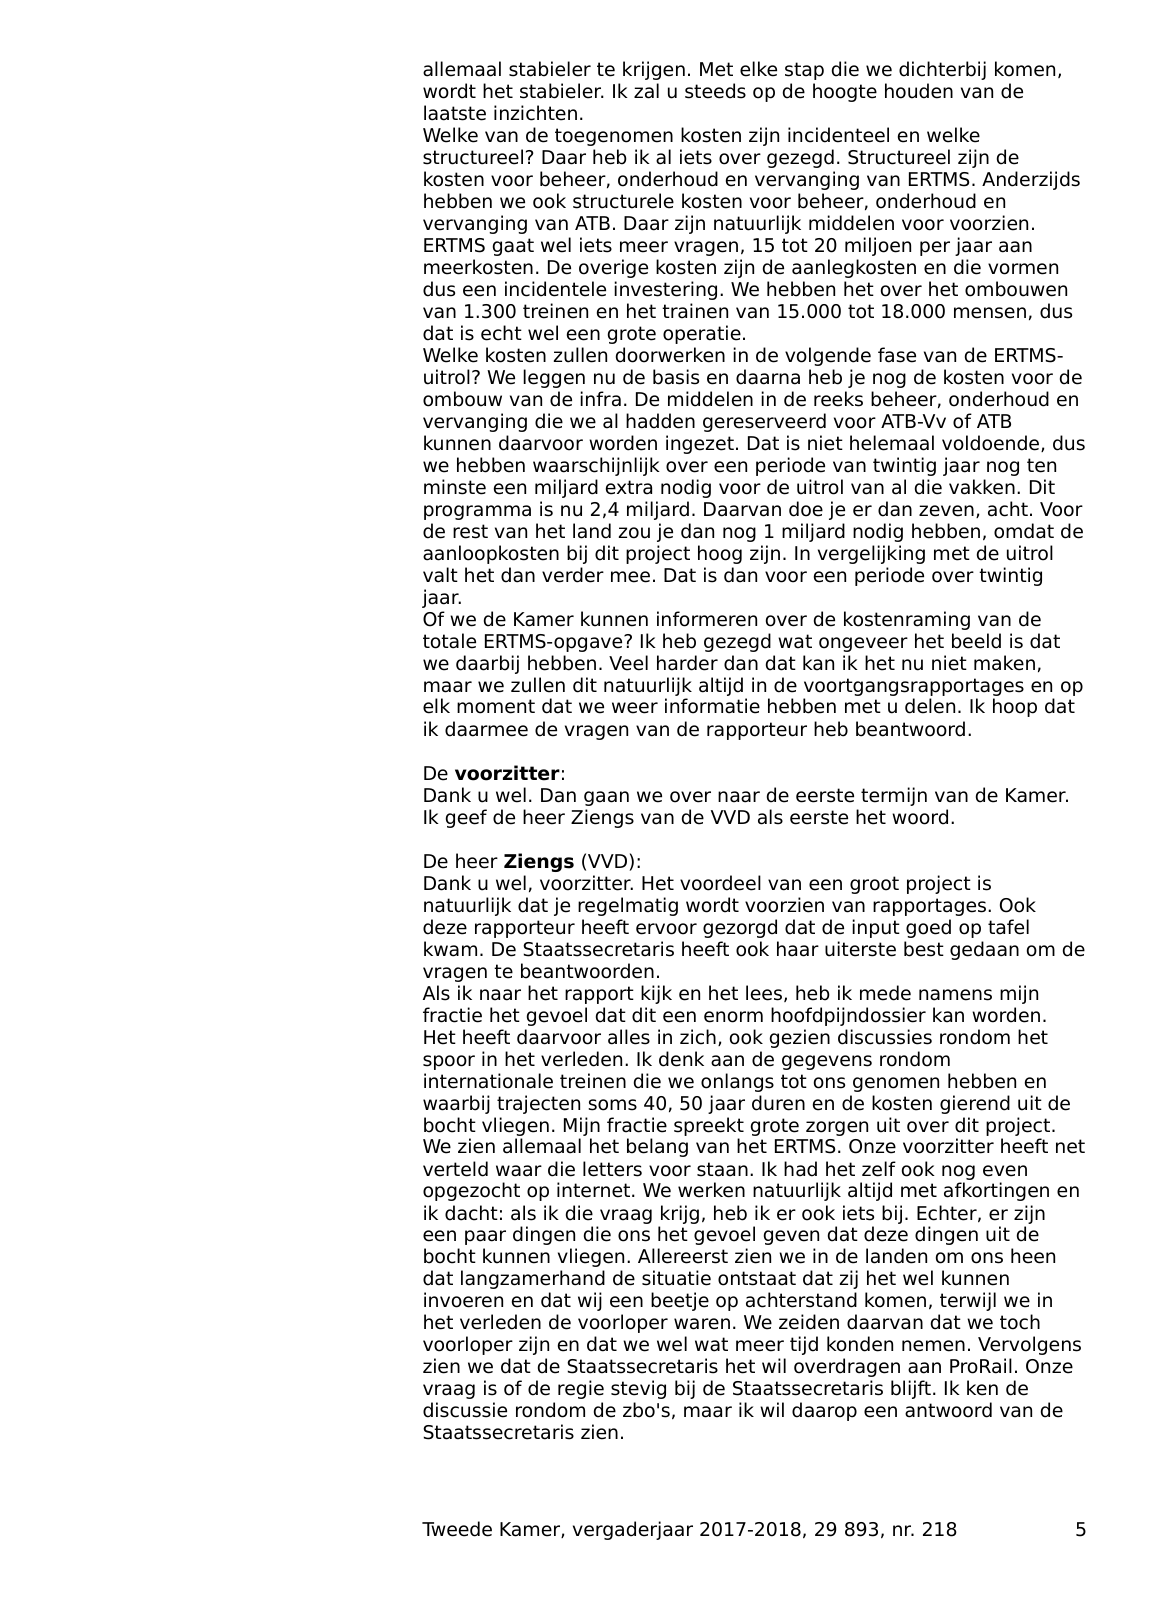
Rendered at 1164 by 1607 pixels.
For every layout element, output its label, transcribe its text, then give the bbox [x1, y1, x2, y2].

text Welke kosten zullen doorwerken in de volgende fase van de ERTMS-uitrol? We leggen nu de basis en daarna heb je nog de kosten voor de ombouw van de infra. De middelen in de reeks beheer, onderhoud en vervanging die we al hadden gereserveerd voor ATB-Vv of ATB kunnen daarvoor worden ingezet. Dat is niet helemaal voldoende, dus we hebben waarschijnlijk over een periode van twintig jaar nog ten minste een miljard extra nodig voor de uitrol van al die vakken. Dit programma is nu 2,4 miljard. Daarvan doe je er dan zeven, acht. Voor de rest van het land zou je dan nog 1 miljard nodig hebben, omdat de aanloopkosten bij dit project hoog zijn. In vergelijking met de uitrol valt het dan verder mee. Dat is dan voor een periode over twintig jaar. [422, 345, 1087, 608]
text Of we de Kamer kunnen informeren over de kostenraming van de totale ERTMS-opgave? Ik heb gezegd wat ongeveer het beeld is dat we daarbij hebben. Veel harder dan dat kan ik het nu niet maken, maar we zullen dit natuurlijk altijd in de voortgangsrapportages en op elk moment dat we weer informatie hebben met u delen. Ik hoop dat ik daarmee de vragen van de rapporteur heb beantwoord. [422, 608, 1087, 740]
text Dank u wel. Dan gaan we over naar de eerste termijn van de Kamer. Ik geef de heer Ziengs van de VVD als eerste het woord. [422, 784, 1087, 828]
text Welke van de toegenomen kosten zijn incidenteel en welke structureel? Daar heb ik al iets over gezegd. Structureel zijn de kosten voor beheer, onderhoud en vervanging van ERTMS. Anderzijds hebben we ook structurele kosten voor beheer, onderhoud en vervanging van ATB. Daar zijn natuurlijk middelen voor voorzien. ERTMS gaat wel iets meer vragen, 15 tot 20 miljoen per jaar aan meerkosten. De overige kosten zijn de aanlegkosten en die vormen dus een incidentele investering. We hebben het over het ombouwen van 1.300 treinen en het trainen van 15.000 tot 18.000 mensen, dus dat is echt wel een grote operatie. [422, 125, 1087, 345]
text Als ik naar het rapport kijk en het lees, heb ik mede namens mijn fractie het gevoel dat dit een enorm hoofdpijndossier kan worden. Het heeft daarvoor alles in zich, ook gezien discussies rondom het spoor in het verleden. Ik denk aan de gegevens rondom internationale treinen die we onlangs tot ons genomen hebben en waarbij trajecten soms 40, 50 jaar duren en de kosten gierend uit de bocht vliegen. Mijn fractie spreekt grote zorgen uit over dit project. We zien allemaal het belang van het ERTMS. Onze voorzitter heeft net verteld waar die letters voor staan. Ik had het zelf ook nog even opgezocht op internet. We werken natuurlijk altijd met afkortingen en ik dacht: als ik die vraag krijg, heb ik er ook iets bij. Echter, er zijn een paar dingen die ons het gevoel geven dat deze dingen uit de bocht kunnen vliegen. Allereerst zien we in de landen om ons heen dat langzamerhand de situatie ontstaat dat zij het wel kunnen invoeren en dat wij een beetje op achterstand komen, terwijl we in het verleden de voorloper waren. We zeiden daarvan dat we toch voorloper zijn en dat we wel wat meer tijd konden nemen. Vervolgens zien we dat de Staatssecretaris het wil overdragen aan ProRail. Onze vraag is of de regie stevig bij de Staatssecretaris blijft. Ik ken de discussie rondom de zbo's, maar ik wil daarop een antwoord van de Staatssecretaris zien. [422, 983, 1087, 1444]
text De voorzitter: [422, 763, 1087, 784]
text Dank u wel, voorzitter. Het voordeel van een groot project is natuurlijk dat je regelmatig wordt voorzien van rapportages. Ook deze rapporteur heeft ervoor gezorgd dat de input goed op tafel kwam. De Staatssecretaris heeft ook haar uiterste best gedaan om de vragen te beantwoorden. [422, 873, 1087, 983]
text allemaal stabieler te krijgen. Met elke stap die we dichterbij komen, wordt het stabieler. Ik zal u steeds op de hoogte houden van de laatste inzichten. [422, 59, 1087, 125]
text De heer Ziengs (VVD): [422, 851, 1087, 873]
